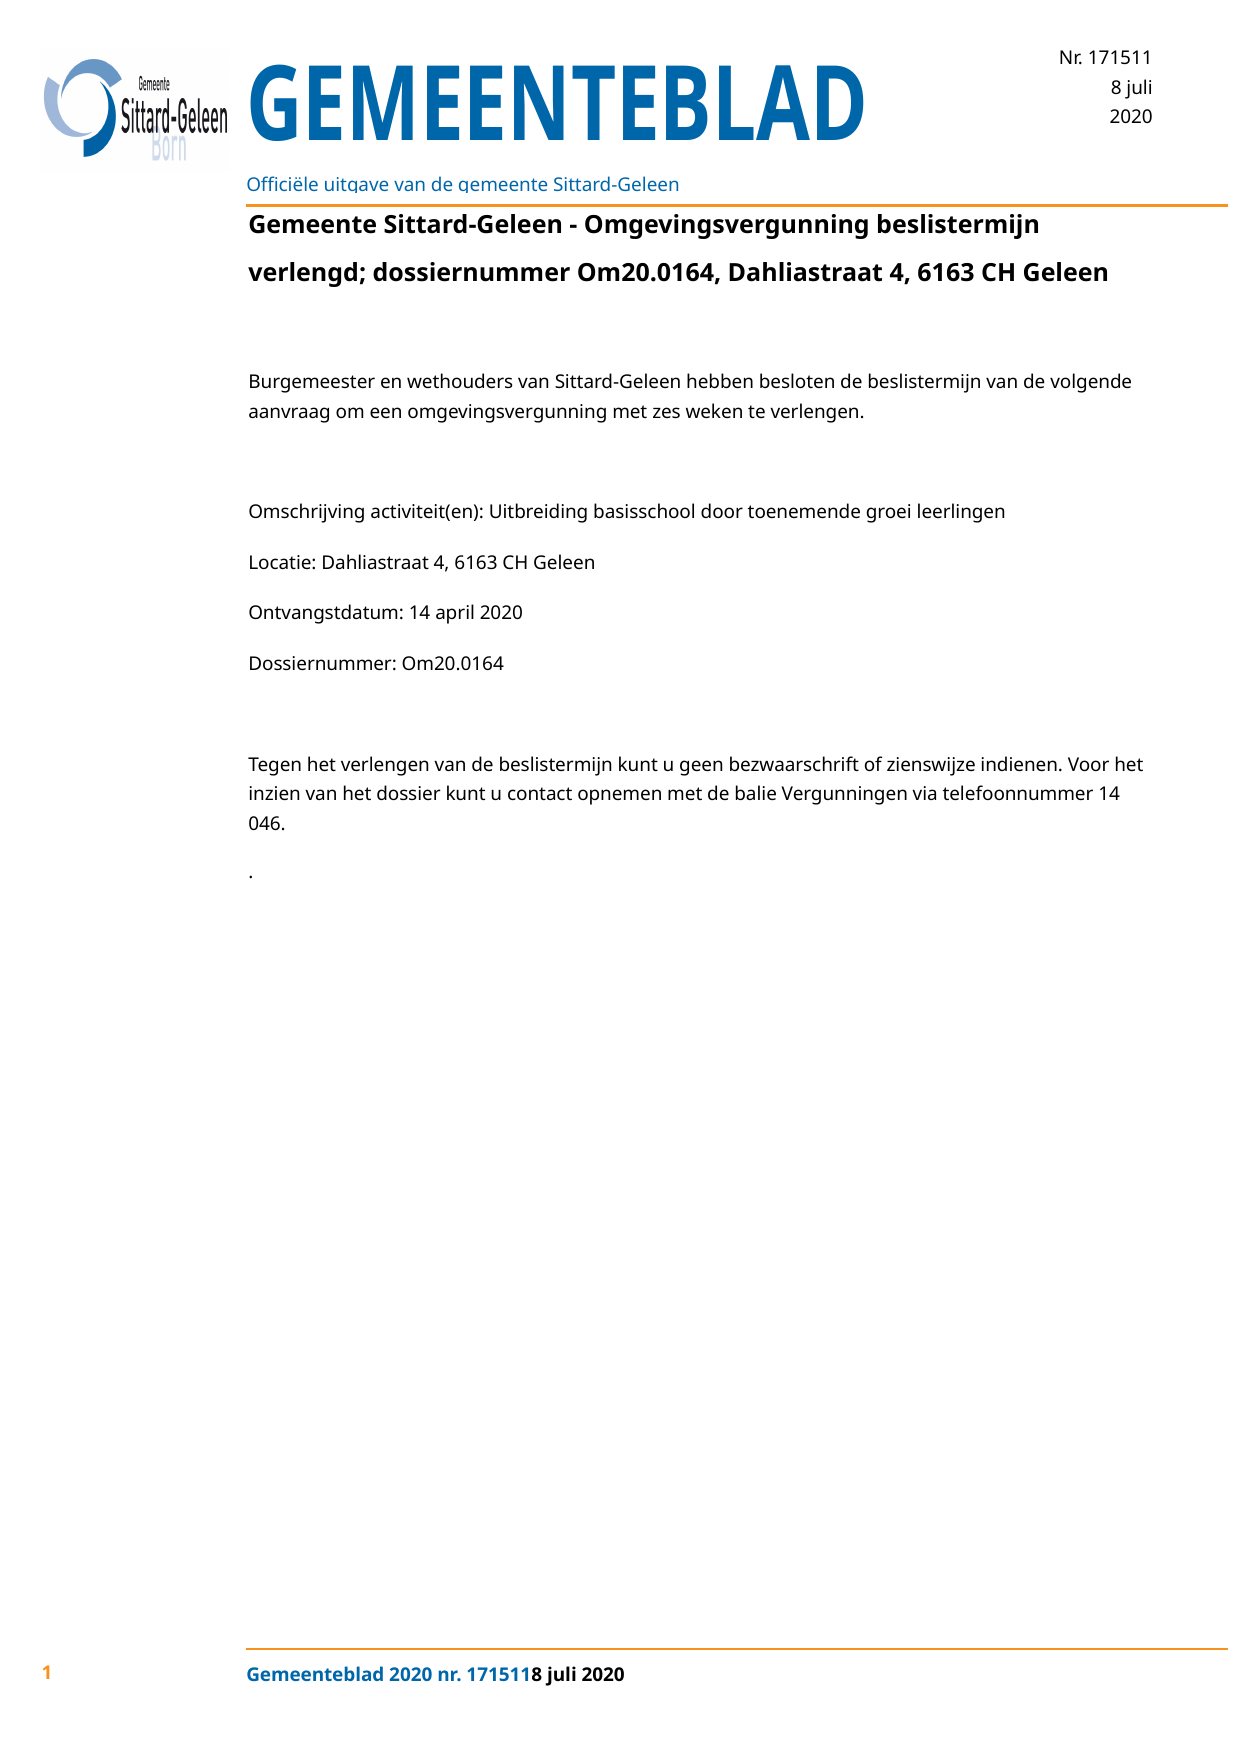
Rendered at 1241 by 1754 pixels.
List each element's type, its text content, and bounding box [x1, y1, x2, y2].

text Burgemeester en wethouders van Sittard-Geleen hebben besloten de beslistermijn van de volgende aanvraag om een omgevingsvergunning met zes weken te verlengen. [248, 368, 1152, 424]
text Ontvangstdatum: 14 april 2020 [248, 599, 1152, 625]
text . [248, 858, 1152, 883]
text Dossiernummer: Om20.0164 [248, 650, 1152, 676]
text Omschrijving activiteit(en): Uitbreiding basisschool door toenemende groei leerlingen [248, 499, 1152, 524]
text Locatie: Dahliastraat 4, 6163 CH Geleen [248, 549, 1152, 575]
text Gemeente Sittard-Geleen - Omgevingsvergunning beslistermijn verlengd; dossiernummer Om20.0164, Dahliastraat 4, 6163 CH Geleen [248, 207, 1152, 288]
picture [41, 47, 231, 172]
text Tegen het verlengen van de beslistermijn kunt u geen bezwaarschrift of zienswijze indienen. Voor het inzien van het dossier kunt u contact opnemen met de balie Vergunningen via telefoonnummer 14 046. [248, 751, 1152, 836]
